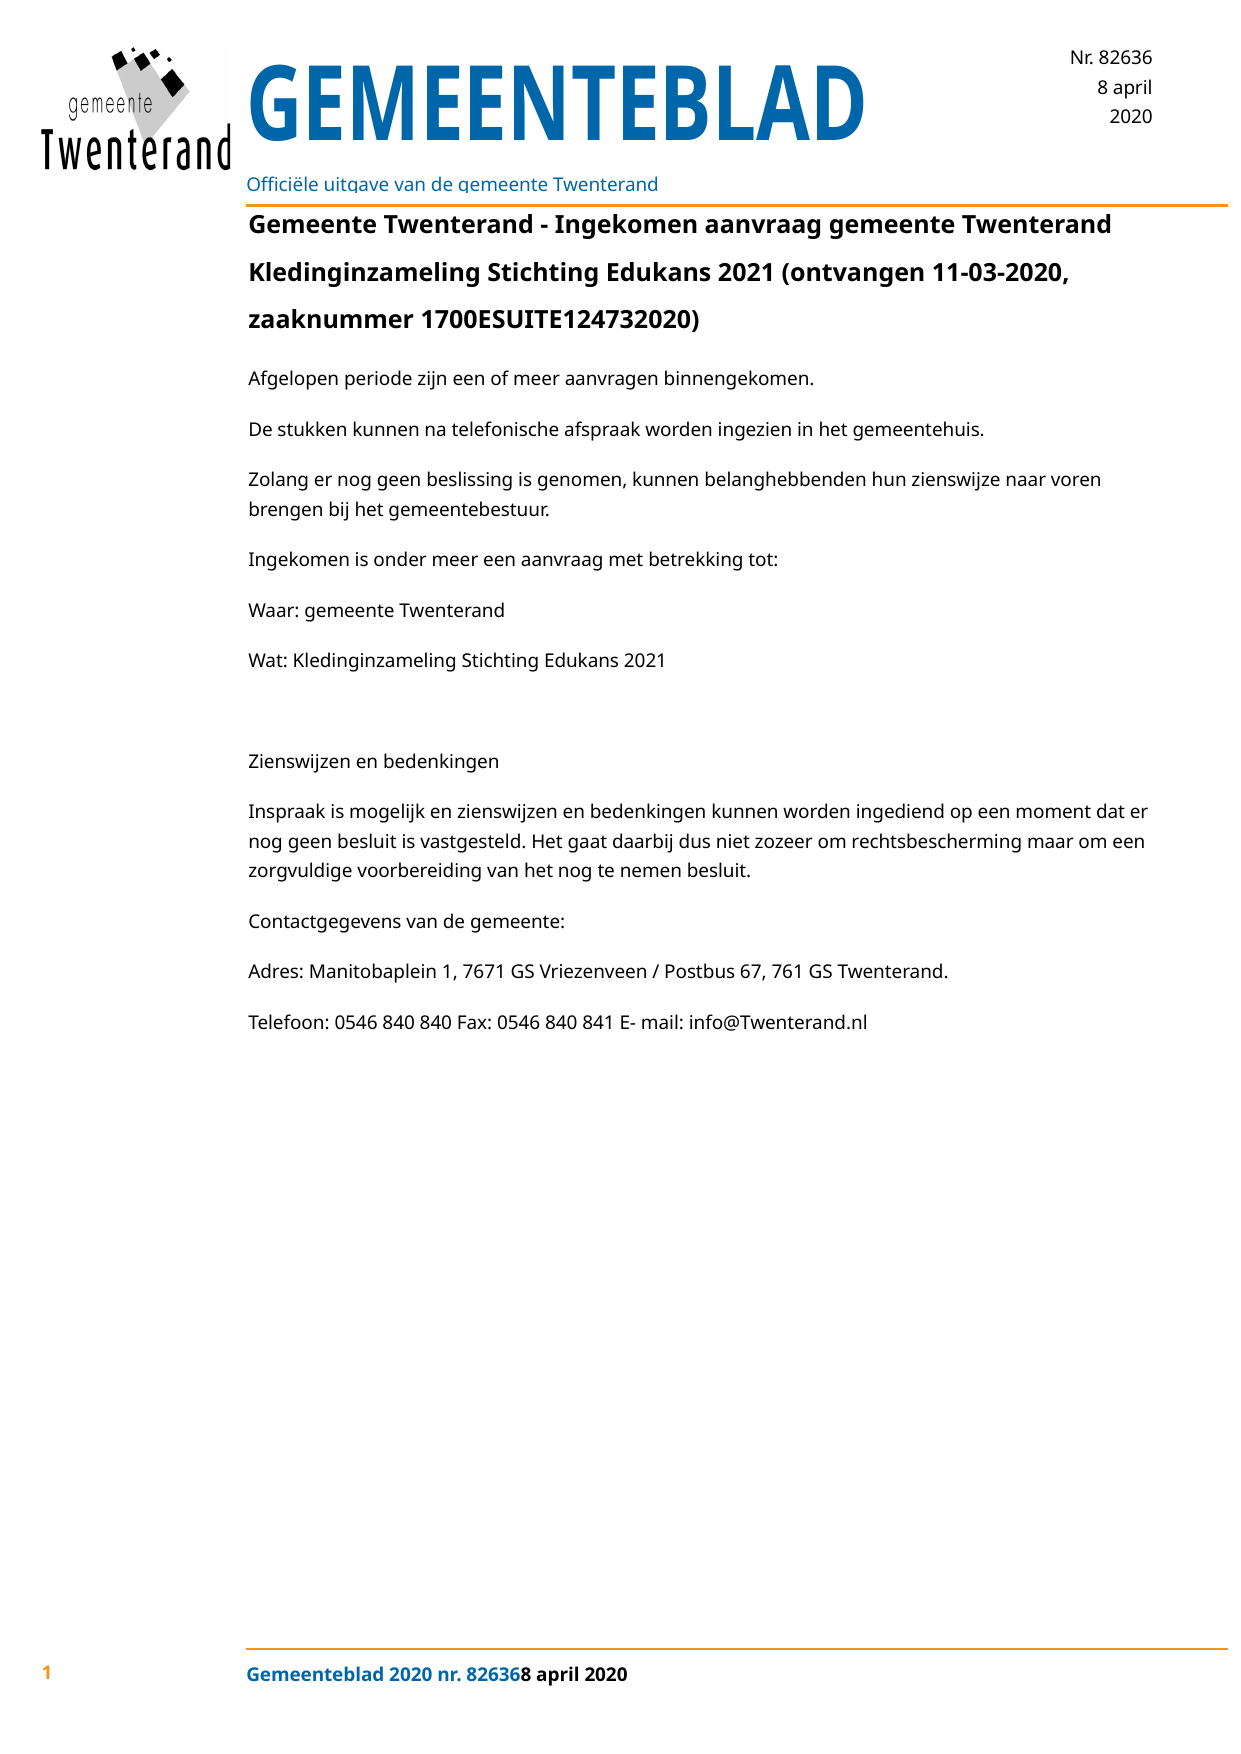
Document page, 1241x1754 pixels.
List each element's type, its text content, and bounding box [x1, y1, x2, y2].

text Ingekomen is onder meer een aanvraag met betrekking tot: [248, 546, 1152, 572]
text Wat: Kledinginzameling Stichting Edukans 2021 [248, 647, 1152, 673]
text Contactgegevens van de gemeente: [248, 908, 1152, 934]
text Telefoon: 0546 840 840 Fax: 0546 840 841 E- mail: info@Twenterand.nl [248, 1009, 1152, 1034]
text De stukken kunnen na telefonische afspraak worden ingezien in het gemeentehuis. [248, 416, 1152, 442]
text Adres: Manitobaplein 1, 7671 GS Vriezenveen / Postbus 67, 761 GS Twenterand. [248, 958, 1152, 984]
text Zolang er nog geen beslissing is genomen, kunnen belanghebbenden hun zienswijze naar voren brengen bij het gemeentebestuur. [248, 466, 1152, 522]
text Afgelopen periode zijn een of meer aanvragen binnengekomen. [248, 366, 1152, 391]
text Zienswijzen en bedenkingen [248, 748, 1152, 774]
picture [41, 47, 231, 172]
text Inspraak is mogelijk en zienswijzen en bedenkingen kunnen worden ingediend op een moment dat er nog geen besluit is vastgesteld. Het gaat daarbij dus niet zozeer om rechtsbescherming maar om een zorgvuldige voorbereiding van het nog te nemen besluit. [248, 798, 1152, 883]
text Waar: gemeente Twenterand [248, 597, 1152, 622]
text Gemeente Twenterand - Ingekomen aanvraag gemeente Twenterand Kledinginzameling Stichting Edukans 2021 (ontvangen 11-03-2020, zaaknummer 1700ESUITE124732020) [248, 207, 1152, 336]
